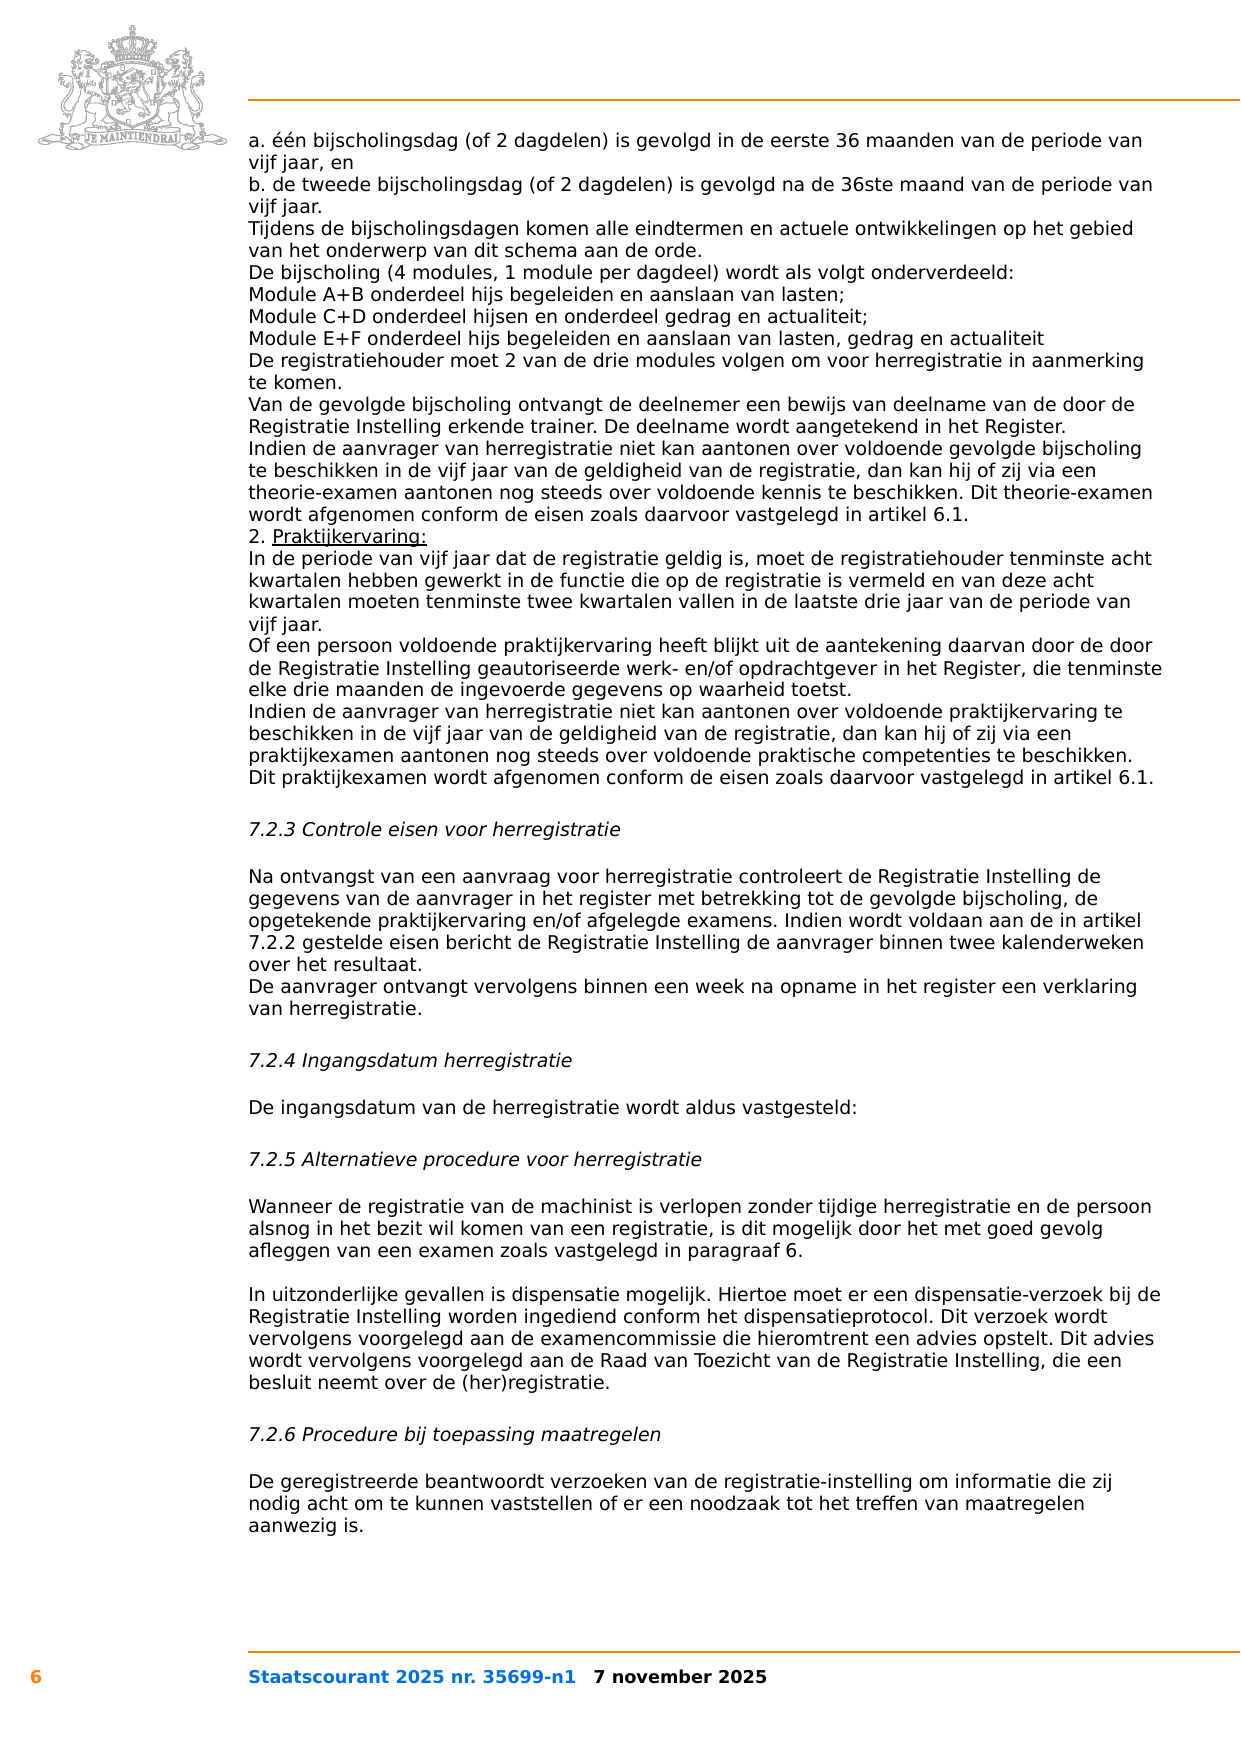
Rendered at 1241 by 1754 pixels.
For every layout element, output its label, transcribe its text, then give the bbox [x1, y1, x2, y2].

text De ingangsdatum van de herregistratie wordt aldus vastgesteld: [248, 1097, 1163, 1119]
text Van de gevolgde bijscholing ontvangt de deelnemer een bewijs van deelname van de door de Registratie Instelling erkende trainer. De deelname wordt aangetekend in het Register. [248, 394, 1163, 438]
text Of een persoon voldoende praktijkervaring heeft blijkt uit de aantekening daarvan door de door de Registratie Instelling geautoriseerde werk- en/of opdrachtgever in het Register, die tenminste elke drie maanden de ingevoerde gegevens op waarheid toetst. [248, 635, 1163, 701]
text Module E+F onderdeel hijs begeleiden en aanslaan van lasten, gedrag en actualiteit [248, 328, 1163, 350]
text b. de tweede bijscholingsdag (of 2 dagdelen) is gevolgd na de 36ste maand van de periode van vijf jaar. [248, 174, 1163, 218]
text Wanneer de registratie van de machinist is verlopen zonder tijdige herregistratie en de persoon alsnog in het bezit wil komen van een registratie, is dit mogelijk door het met goed gevolg afleggen van een examen zoals vastgelegd in paragraaf 6. [248, 1196, 1163, 1262]
text Module A+B onderdeel hijs begeleiden en aanslaan van lasten; [248, 284, 1163, 306]
text Indien de aanvrager van herregistratie niet kan aantonen over voldoende gevolgde bijscholing te beschikken in de vijf jaar van de geldigheid van de registratie, dan kan hij of zij via een theorie-examen aantonen nog steeds over voldoende kennis te beschikken. Dit theorie-examen wordt afgenomen conform de eisen zoals daarvoor vastgelegd in artikel 6.1. [248, 438, 1163, 526]
text In de periode van vijf jaar dat de registratie geldig is, moet de registratiehouder tenminste acht kwartalen hebben gewerkt in de functie die op de registratie is vermeld en van deze acht kwartalen moeten tenminste twee kwartalen vallen in de laatste drie jaar van de periode van vijf jaar. [248, 547, 1163, 635]
text Tijdens de bijscholingsdagen komen alle eindtermen en actuele ontwikkelingen op het gebied [248, 218, 1163, 240]
text De bijscholing (4 modules, 1 module per dagdeel) wordt als volgt onderverdeeld: [248, 262, 1163, 284]
picture [38, 25, 227, 150]
text Module C+D onderdeel hijsen en onderdeel gedrag en actualiteit; [248, 306, 1163, 328]
subtitle 7.2.3 Controle eisen voor herregistratie [248, 819, 1163, 841]
text Na ontvangst van een aanvraag voor herregistratie controleert de Registratie Instelling de gegevens van de aanvrager in het register met betrekking tot de gevolgde bijscholing, de opgetekende praktijkervaring en/of afgelegde examens. Indien wordt voldaan aan de in artikel 7.2.2 gestelde eisen bericht de Registratie Instelling de aanvrager binnen twee kalenderweken over het resultaat. [248, 866, 1163, 976]
text De registratiehouder moet 2 van de drie modules volgen om voor herregistratie in aanmerking te komen. [248, 350, 1163, 394]
text In uitzonderlijke gevallen is dispensatie mogelijk. Hiertoe moet er een dispensatie-verzoek bij de Registratie Instelling worden ingediend conform het dispensatieprotocol. Dit verzoek wordt vervolgens voorgelegd aan de examencommissie die hieromtrent een advies opstelt. Dit advies wordt vervolgens voorgelegd aan de Raad van Toezicht van de Registratie Instelling, die een besluit neemt over de (her)registratie. [248, 1284, 1163, 1394]
text Dit praktijkexamen wordt afgenomen conform de eisen zoals daarvoor vastgelegd in artikel 6.1. [248, 767, 1163, 789]
text a. één bijscholingsdag (of 2 dagdelen) is gevolgd in de eerste 36 maanden van de periode van vijf jaar, en [248, 130, 1163, 174]
text van het onderwerp van dit schema aan de orde. [248, 240, 1163, 262]
text De aanvrager ontvangt vervolgens binnen een week na opname in het register een verklaring van herregistratie. [248, 976, 1163, 1020]
subtitle 7.2.5 Alternatieve procedure voor herregistratie [248, 1149, 1163, 1171]
text 2. Praktijkervaring: [248, 526, 1163, 547]
text Indien de aanvrager van herregistratie niet kan aantonen over voldoende praktijkervaring te beschikken in de vijf jaar van de geldigheid van de registratie, dan kan hij of zij via een praktijkexamen aantonen nog steeds over voldoende praktische competenties te beschikken. [248, 701, 1163, 767]
subtitle 7.2.4 Ingangsdatum herregistratie [248, 1050, 1163, 1072]
text De geregistreerde beantwoordt verzoeken van de registratie-instelling om informatie die zij nodig acht om te kunnen vaststellen of er een noodzaak tot het treffen van maatregelen aanwezig is. [248, 1471, 1163, 1537]
subtitle 7.2.6 Procedure bij toepassing maatregelen [248, 1424, 1163, 1446]
